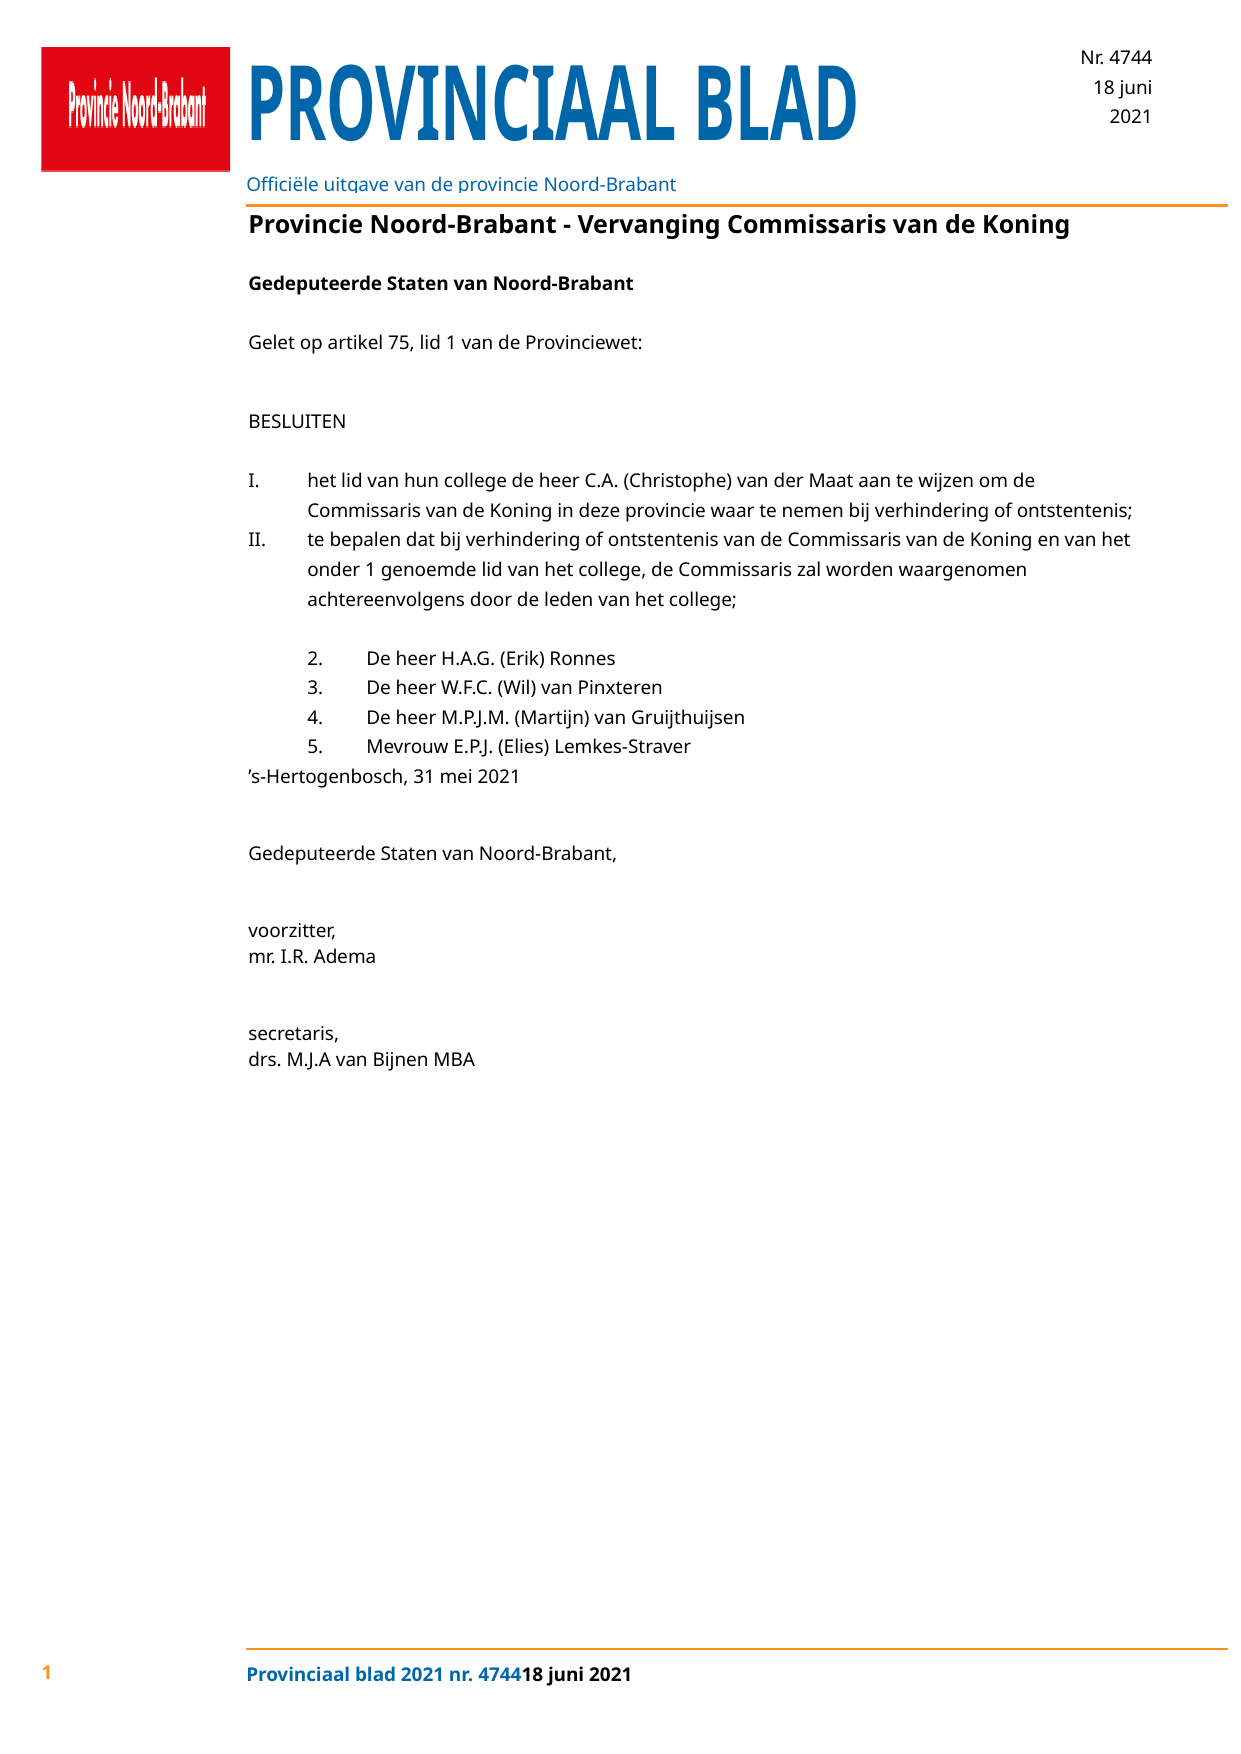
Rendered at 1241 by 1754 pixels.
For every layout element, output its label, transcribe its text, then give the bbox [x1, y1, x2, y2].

text mr. I.R. Adema [248, 943, 1152, 969]
text Gedeputeerde Staten van Noord-Brabant, [248, 841, 1152, 866]
text voorzitter, [248, 918, 1152, 943]
list te bepalen dat bij verhindering of ontstentenis van de Commissaris van de Koning en van het onder 1 genoemde lid van het college, de Commissaris zal worden waargenomen achtereenvolgens door de leden van het college; [248, 527, 1152, 612]
picture [41, 47, 231, 172]
list De heer H.A.G. (Erik) Ronnes [307, 645, 1152, 671]
text Gelet op artikel 75, lid 1 van de Provinciewet: [248, 329, 1152, 355]
text ’s-Hertogenbosch, 31 mei 2021 [248, 763, 1152, 789]
list Mevrouw E.P.J. (Elies) Lemkes-Straver [307, 734, 1152, 759]
text BESLUITEN [248, 408, 1152, 434]
list het lid van hun college de heer C.A. (Christophe) van der Maat aan te wijzen om de Commissaris van de Koning in deze provincie waar te nemen bij verhindering of ontstentenis; [248, 467, 1152, 523]
text Provincie Noord-Brabant - Vervanging Commissaris van de Koning [248, 207, 1152, 241]
text Gedeputeerde Staten van Noord-Brabant [248, 270, 1152, 296]
text drs. M.J.A van Bijnen MBA [248, 1046, 1152, 1072]
text secretaris, [248, 1021, 1152, 1046]
list De heer M.P.J.M. (Martijn) van Gruijthuijsen [307, 704, 1152, 730]
list De heer W.F.C. (Wil) van Pinxteren [307, 674, 1152, 700]
